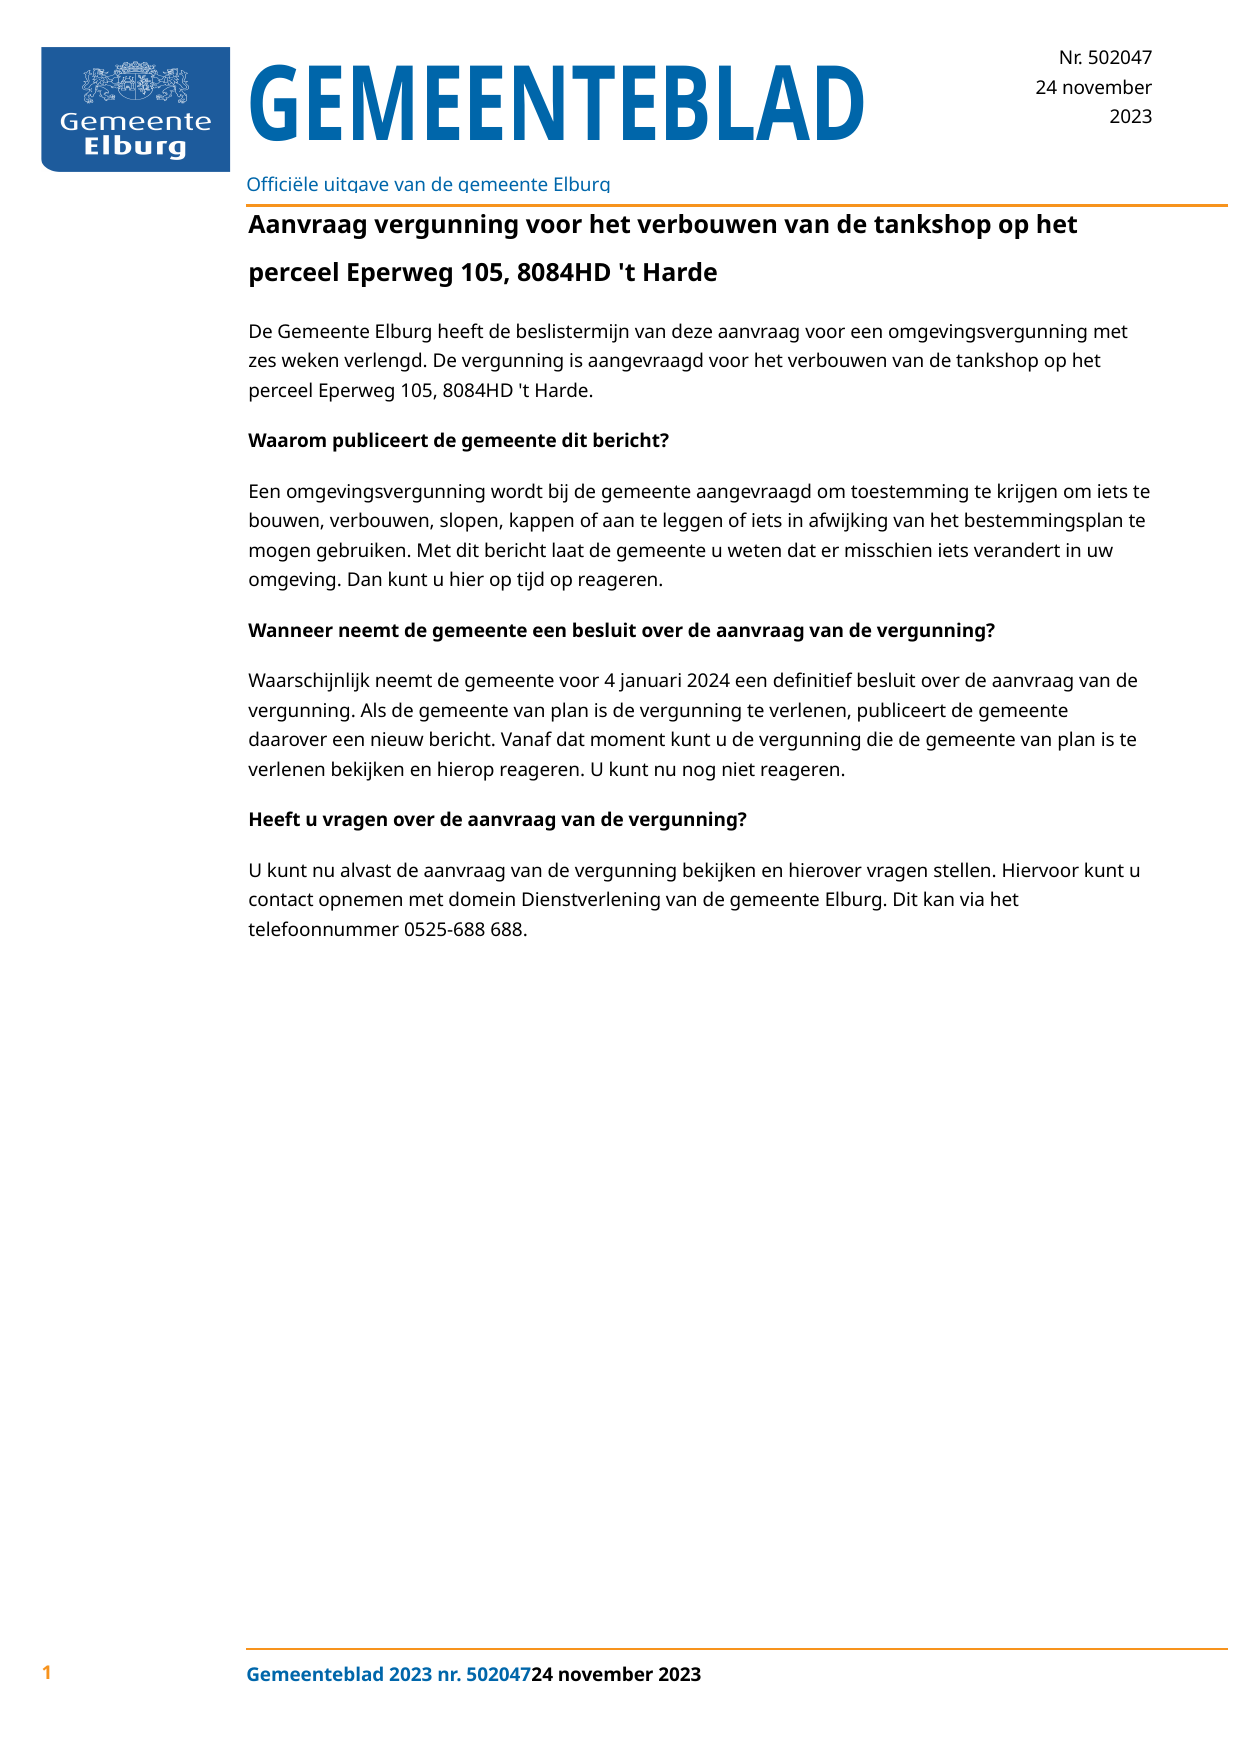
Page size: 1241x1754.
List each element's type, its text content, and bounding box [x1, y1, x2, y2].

text Waarom publiceert de gemeente dit bericht? [248, 427, 1152, 453]
text Wanneer neemt de gemeente een besluit over de aanvraag van de vergunning? [248, 617, 1152, 643]
text U kunt nu alvast de aanvraag van de vergunning bekijken en hierover vragen stellen. Hiervoor kunt u contact opnemen met domein Dienstverlening van de gemeente Elburg. Dit kan via het telefoonnummer 0525-688 688. [248, 857, 1152, 942]
text De Gemeente Elburg heeft de beslistermijn van deze aanvraag voor een omgevingsvergunning met zes weken verlengd. De vergunning is aangevraagd voor het verbouwen van de tankshop op het perceel Eperweg 105, 8084HD 't Harde. [248, 318, 1152, 403]
picture [41, 47, 231, 172]
text Waarschijnlijk neemt de gemeente voor 4 januari 2024 een definitief besluit over de aanvraag van de vergunning. Als de gemeente van plan is de vergunning te verlenen, publiceert de gemeente daarover een nieuw bericht. Vanaf dat moment kunt u de vergunning die de gemeente van plan is te verlenen bekijken en hierop reageren. U kunt nu nog niet reageren. [248, 667, 1152, 782]
text Heeft u vragen over de aanvraag van de vergunning? [248, 807, 1152, 832]
text Aanvraag vergunning voor het verbouwen van de tankshop op het perceel Eperweg 105, 8084HD 't Harde [248, 207, 1152, 288]
text Een omgevingsvergunning wordt bij de gemeente aangevraagd om toestemming te krijgen om iets te bouwen, verbouwen, slopen, kappen of aan te leggen of iets in afwijking van het bestemmingsplan te mogen gebruiken. Met dit bericht laat de gemeente u weten dat er misschien iets verandert in uw omgeving. Dan kunt u hier op tijd op reageren. [248, 478, 1152, 592]
